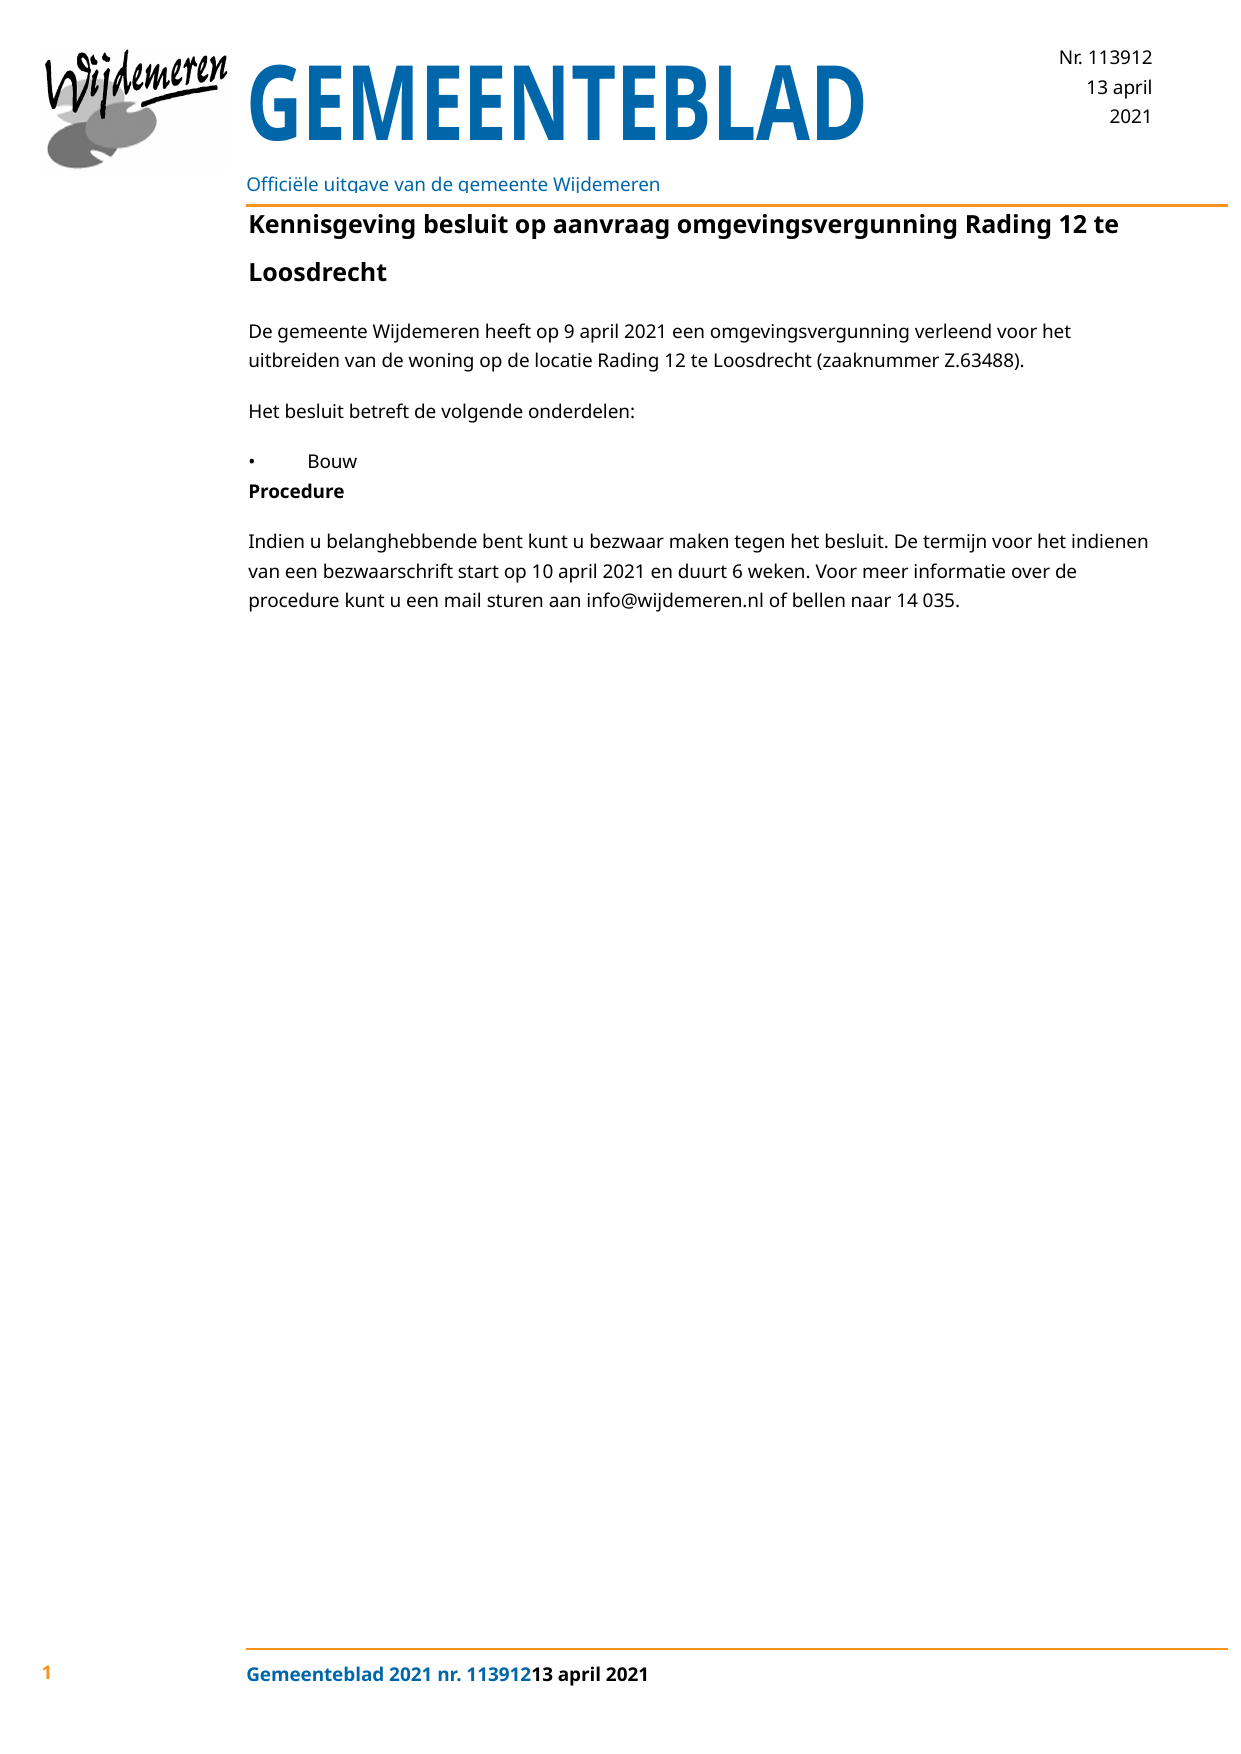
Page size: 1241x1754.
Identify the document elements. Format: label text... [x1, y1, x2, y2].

picture [41, 47, 231, 172]
text Procedure [248, 478, 1152, 504]
text De gemeente Wijdemeren heeft op 9 april 2021 een omgevingsvergunning verleend voor het uitbreiden van de woning op de locatie Rading 12 te Loosdrecht (zaaknummer Z.63488). [248, 318, 1152, 373]
text Het besluit betreft de volgende onderdelen: [248, 398, 1152, 424]
text Kennisgeving besluit op aanvraag omgevingsvergunning Rading 12 te Loosdrecht [248, 207, 1152, 288]
list Bouw [248, 448, 1152, 474]
text Indien u belanghebbende bent kunt u bezwaar maken tegen het besluit. De termijn voor het indienen van een bezwaarschrift start op 10 april 2021 en duurt 6 weken. Voor meer informatie over de procedure kunt u een mail sturen aan info@wijdemeren.nl of bellen naar 14 035. [248, 528, 1152, 613]
